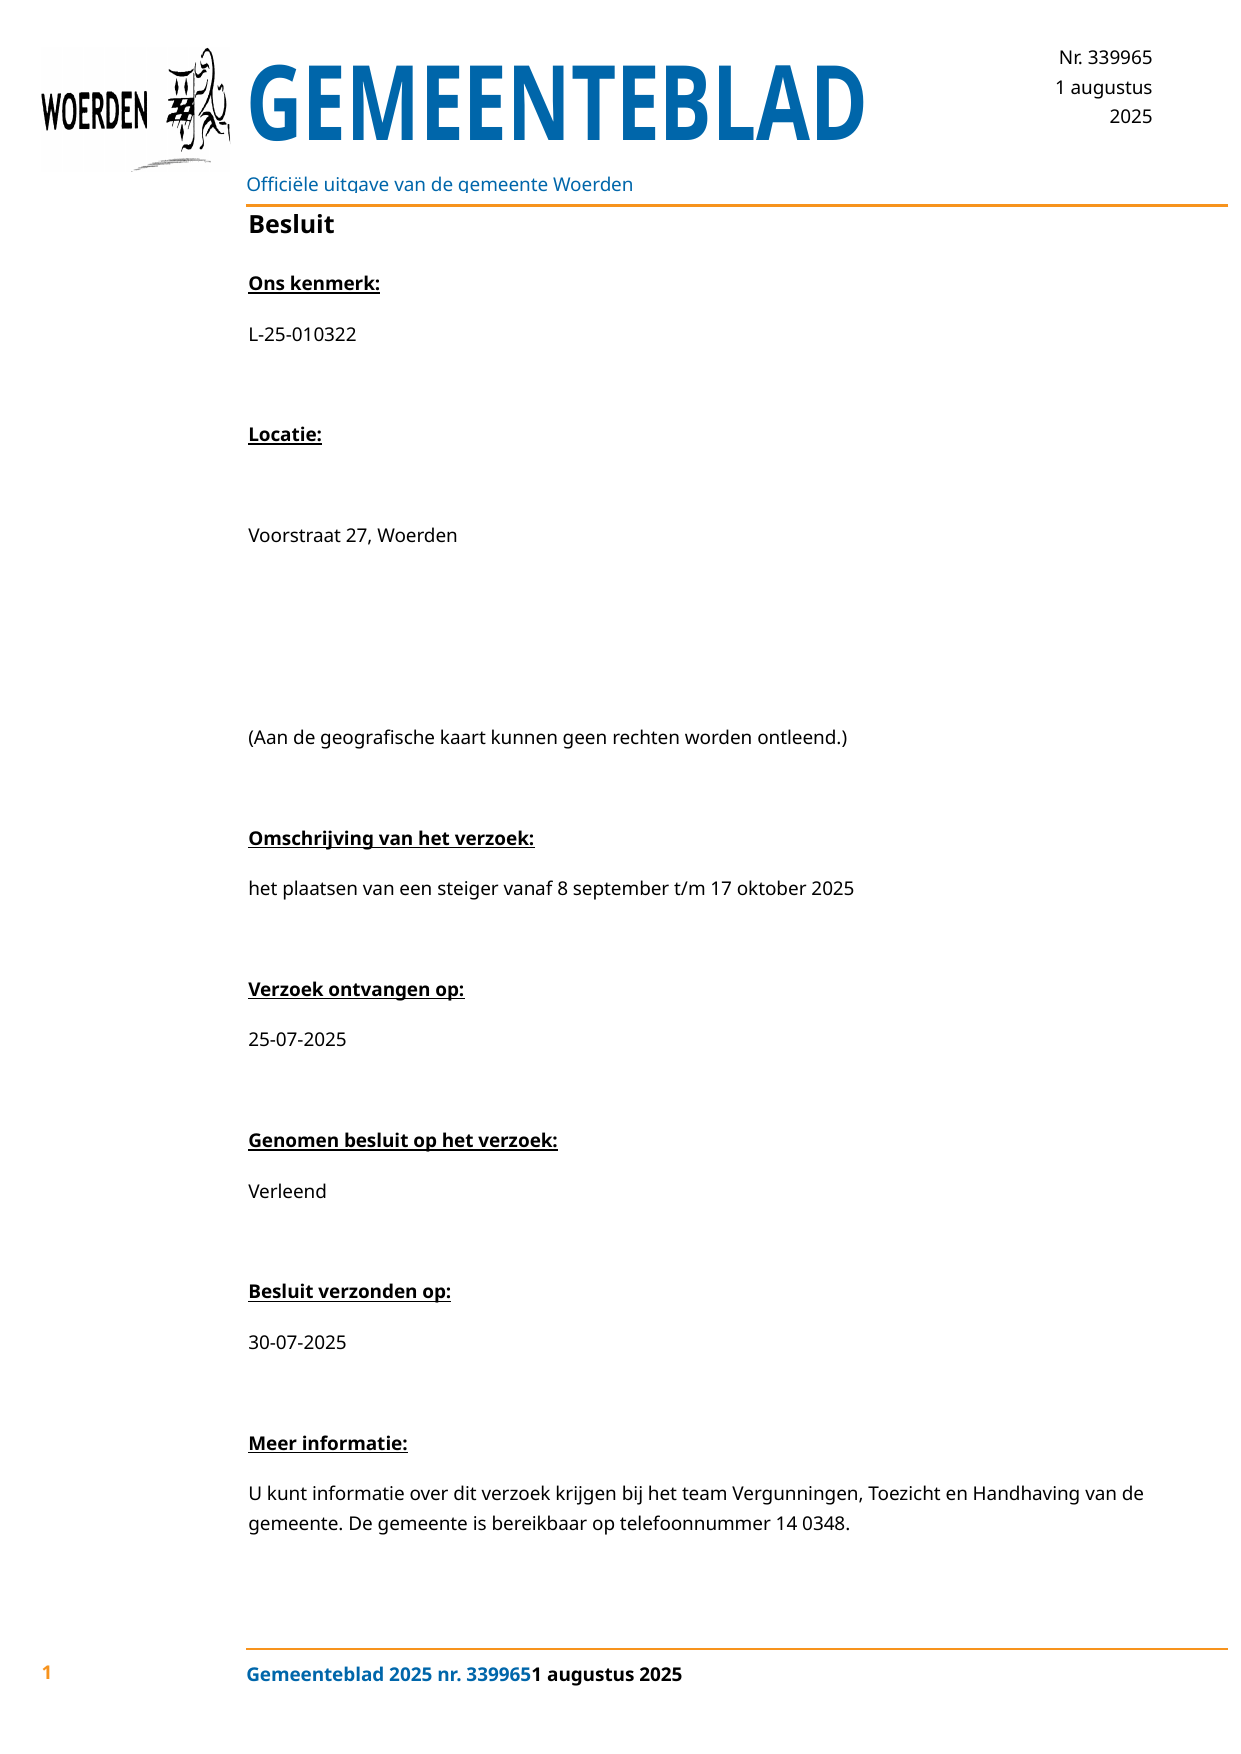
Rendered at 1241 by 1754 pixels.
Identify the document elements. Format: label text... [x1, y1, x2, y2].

text 25-07-2025 [248, 1027, 1152, 1052]
text Verleend [248, 1178, 1152, 1203]
text Omschrijving van het verzoek: [248, 825, 1152, 851]
text (Aan de geografische kaart kunnen geen rechten worden ontleend.) [248, 724, 1152, 750]
text Genomen besluit op het verzoek: [248, 1127, 1152, 1153]
text Ons kenmerk: [248, 270, 1152, 296]
text Meer informatie: [248, 1430, 1152, 1456]
text 30-07-2025 [248, 1329, 1152, 1355]
text Locatie: [248, 422, 1152, 447]
text U kunt informatie over dit verzoek krijgen bij het team Vergunningen, Toezicht en Handhaving van de gemeente. De gemeente is bereikbaar op telefoonnummer 14 0348. [248, 1480, 1152, 1536]
text Besluit [248, 207, 1152, 241]
text Besluit verzonden op: [248, 1279, 1152, 1304]
text Voorstraat 27, Woerden [248, 522, 1152, 548]
picture [41, 47, 231, 172]
text het plaatsen van een steiger vanaf 8 september t/m 17 oktober 2025 [248, 875, 1152, 901]
text Verzoek ontvangen op: [248, 976, 1152, 1002]
text L-25-010322 [248, 321, 1152, 346]
